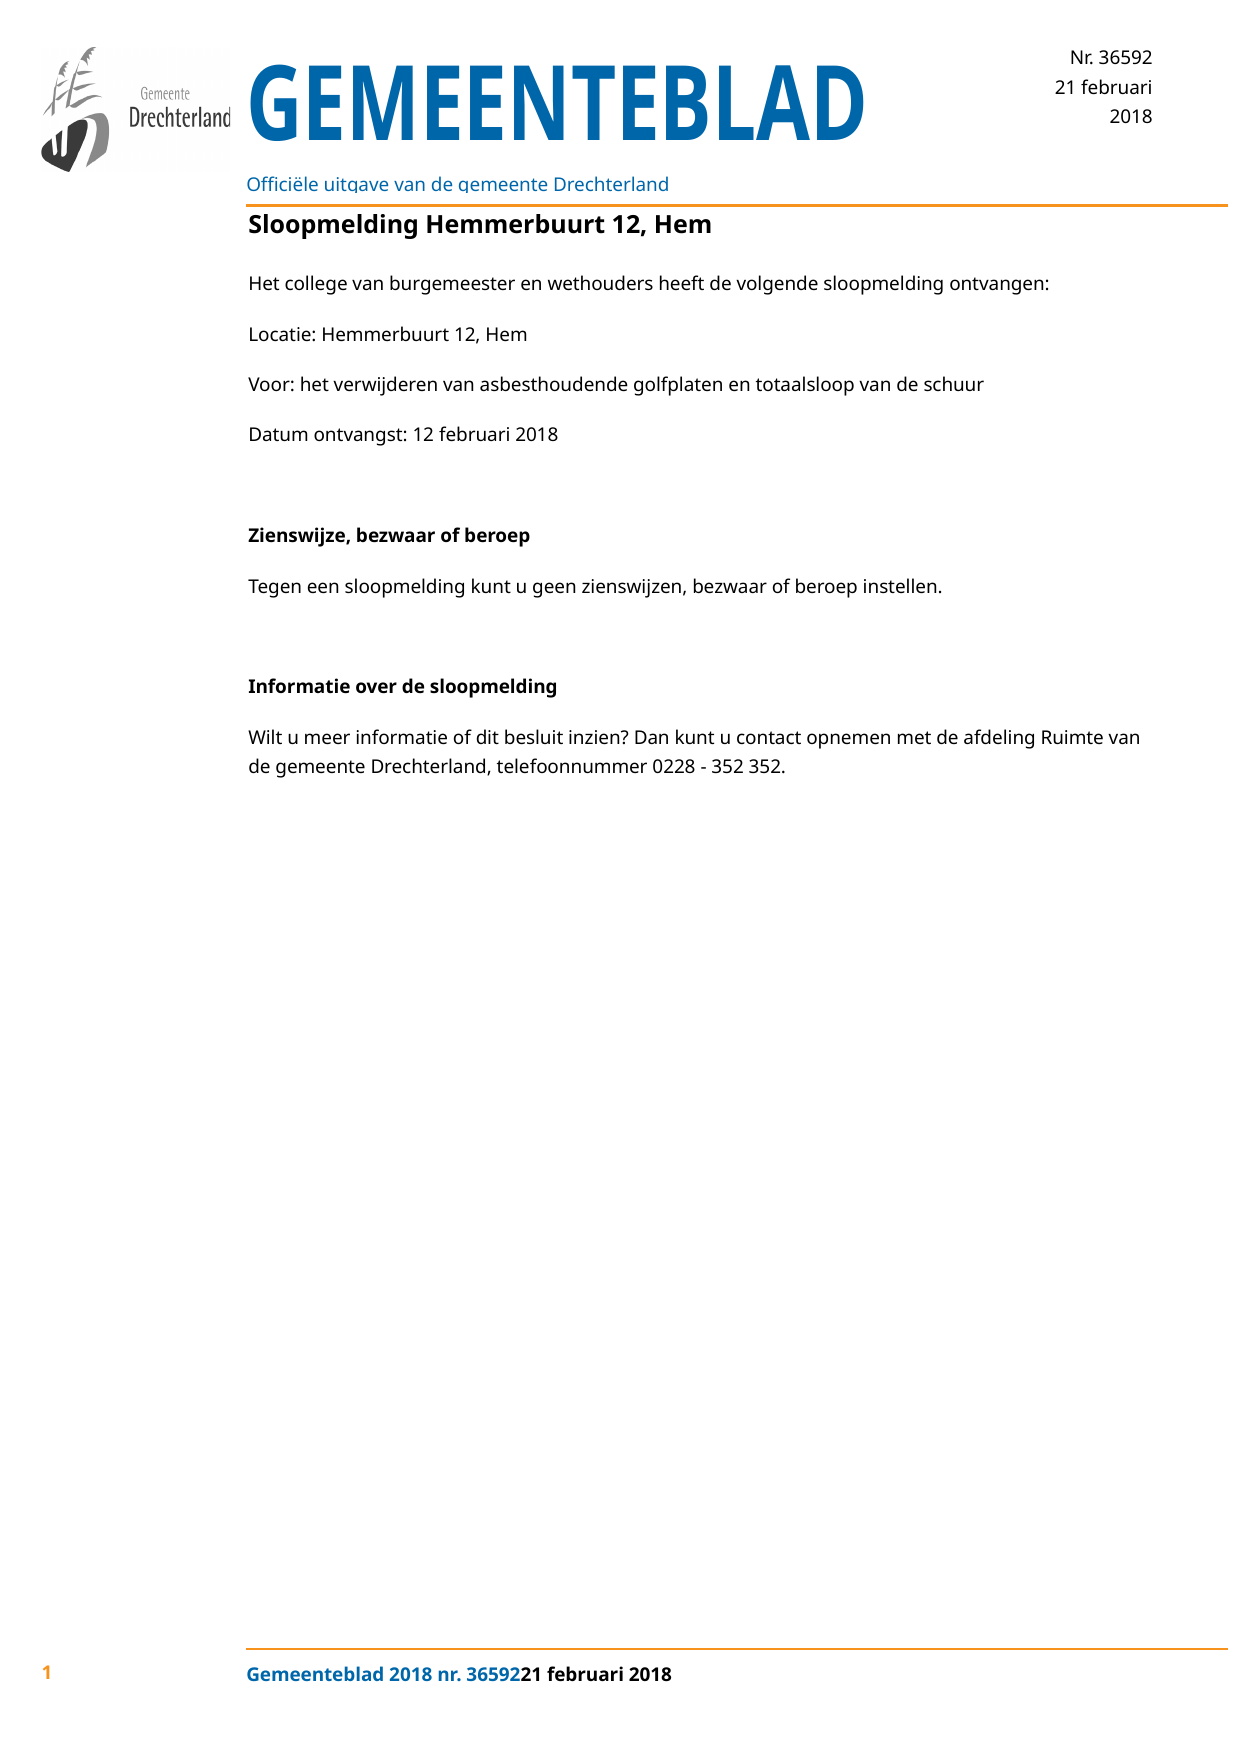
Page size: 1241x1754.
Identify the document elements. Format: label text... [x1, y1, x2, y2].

text Tegen een sloopmelding kunt u geen zienswijzen, bezwaar of beroep instellen. [248, 573, 1152, 598]
text Locatie: Hemmerbuurt 12, Hem [248, 321, 1152, 346]
text Wilt u meer informatie of dit besluit inzien? Dan kunt u contact opnemen met de afdeling Ruimte van de gemeente Drechterland, telefoonnummer 0228 - 352 352. [248, 724, 1152, 779]
text Zienswijze, bezwaar of beroep [248, 522, 1152, 548]
text Datum ontvangst: 12 februari 2018 [248, 422, 1152, 447]
picture [41, 47, 231, 172]
text Het college van burgemeester en wethouders heeft de volgende sloopmelding ontvangen: [248, 270, 1152, 296]
text Informatie over de sloopmelding [248, 674, 1152, 699]
text Sloopmelding Hemmerbuurt 12, Hem [248, 207, 1152, 241]
text Voor: het verwijderen van asbesthoudende golfplaten en totaalsloop van de schuur [248, 371, 1152, 397]
